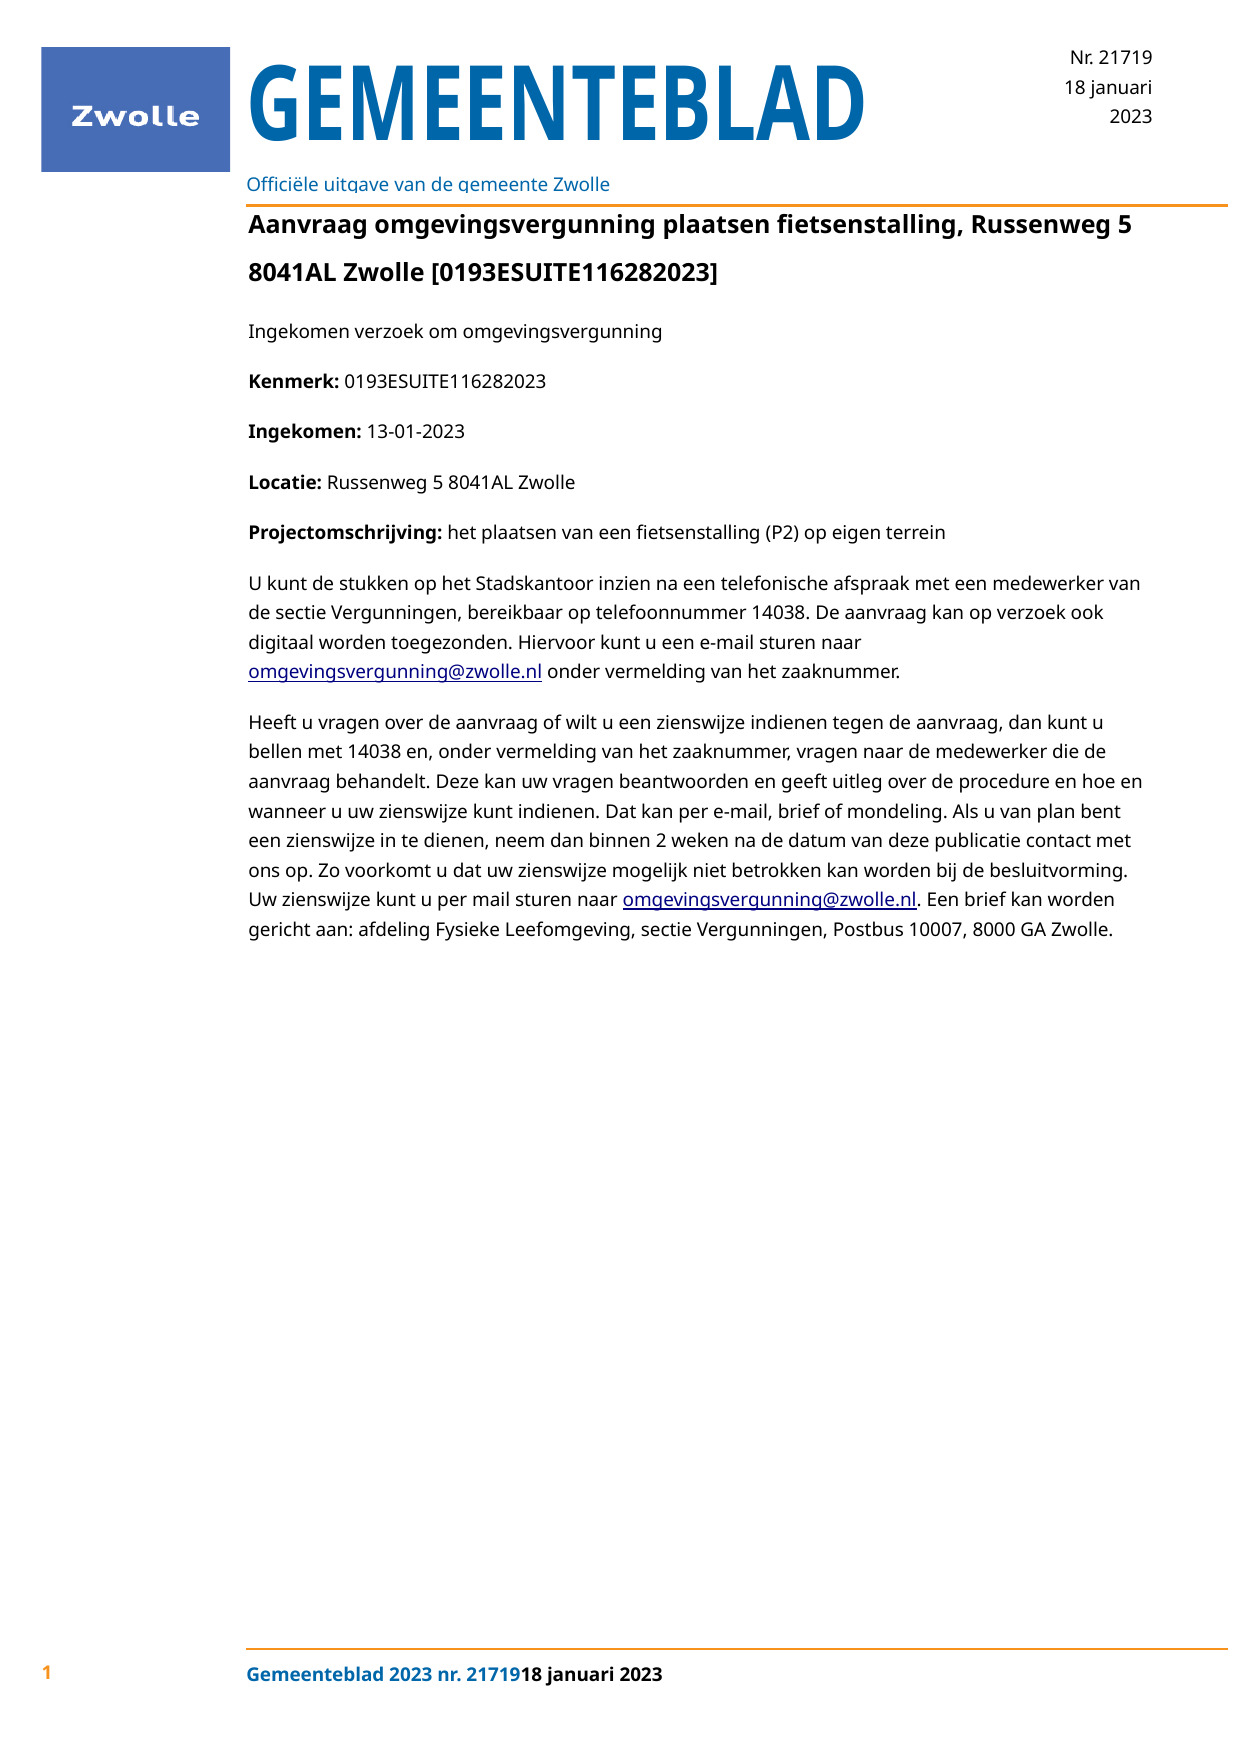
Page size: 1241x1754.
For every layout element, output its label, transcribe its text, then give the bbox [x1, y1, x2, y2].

text Ingekomen verzoek om omgevingsvergunning [248, 318, 1152, 344]
text Kenmerk: 0193ESUITE116282023 [248, 368, 1152, 394]
text Ingekomen: 13-01-2023 [248, 419, 1152, 444]
text Locatie: Russenweg 5 8041AL Zwolle [248, 469, 1152, 495]
picture [41, 47, 231, 172]
text U kunt de stukken op het Stadskantoor inzien na een telefonische afspraak met een medewerker van de sectie Vergunningen, bereikbaar op telefoonnummer 14038. De aanvraag kan op verzoek ook digitaal worden toegezonden. Hiervoor kunt u een e-mail sturen naar omgevingsvergunning@zwolle.nl onder vermelding van het zaaknummer. [248, 570, 1152, 684]
text Projectomschrijving: het plaatsen van een fietsenstalling (P2) op eigen terrein [248, 519, 1152, 545]
text Heeft u vragen over de aanvraag of wilt u een zienswijze indienen tegen de aanvraag, dan kunt u bellen met 14038 en, onder vermelding van het zaaknummer, vragen naar de medewerker die de aanvraag behandelt. Deze kan uw vragen beantwoorden en geeft uitleg over de procedure en hoe en wanneer u uw zienswijze kunt indienen. Dat kan per e-mail, brief of mondeling. Als u van plan bent een zienswijze in te dienen, neem dan binnen 2 weken na de datum van deze publicatie contact met ons op. Zo voorkomt u dat uw zienswijze mogelijk niet betrokken kan worden bij de besluitvorming. Uw zienswijze kunt u per mail sturen naar omgevingsvergunning@zwolle.nl. Een brief kan worden gericht aan: afdeling Fysieke Leefomgeving, sectie Vergunningen, Postbus 10007, 8000 GA Zwolle. [248, 709, 1152, 942]
text Aanvraag omgevingsvergunning plaatsen fietsenstalling, Russenweg 5 8041AL Zwolle [0193ESUITE116282023] [248, 207, 1152, 288]
